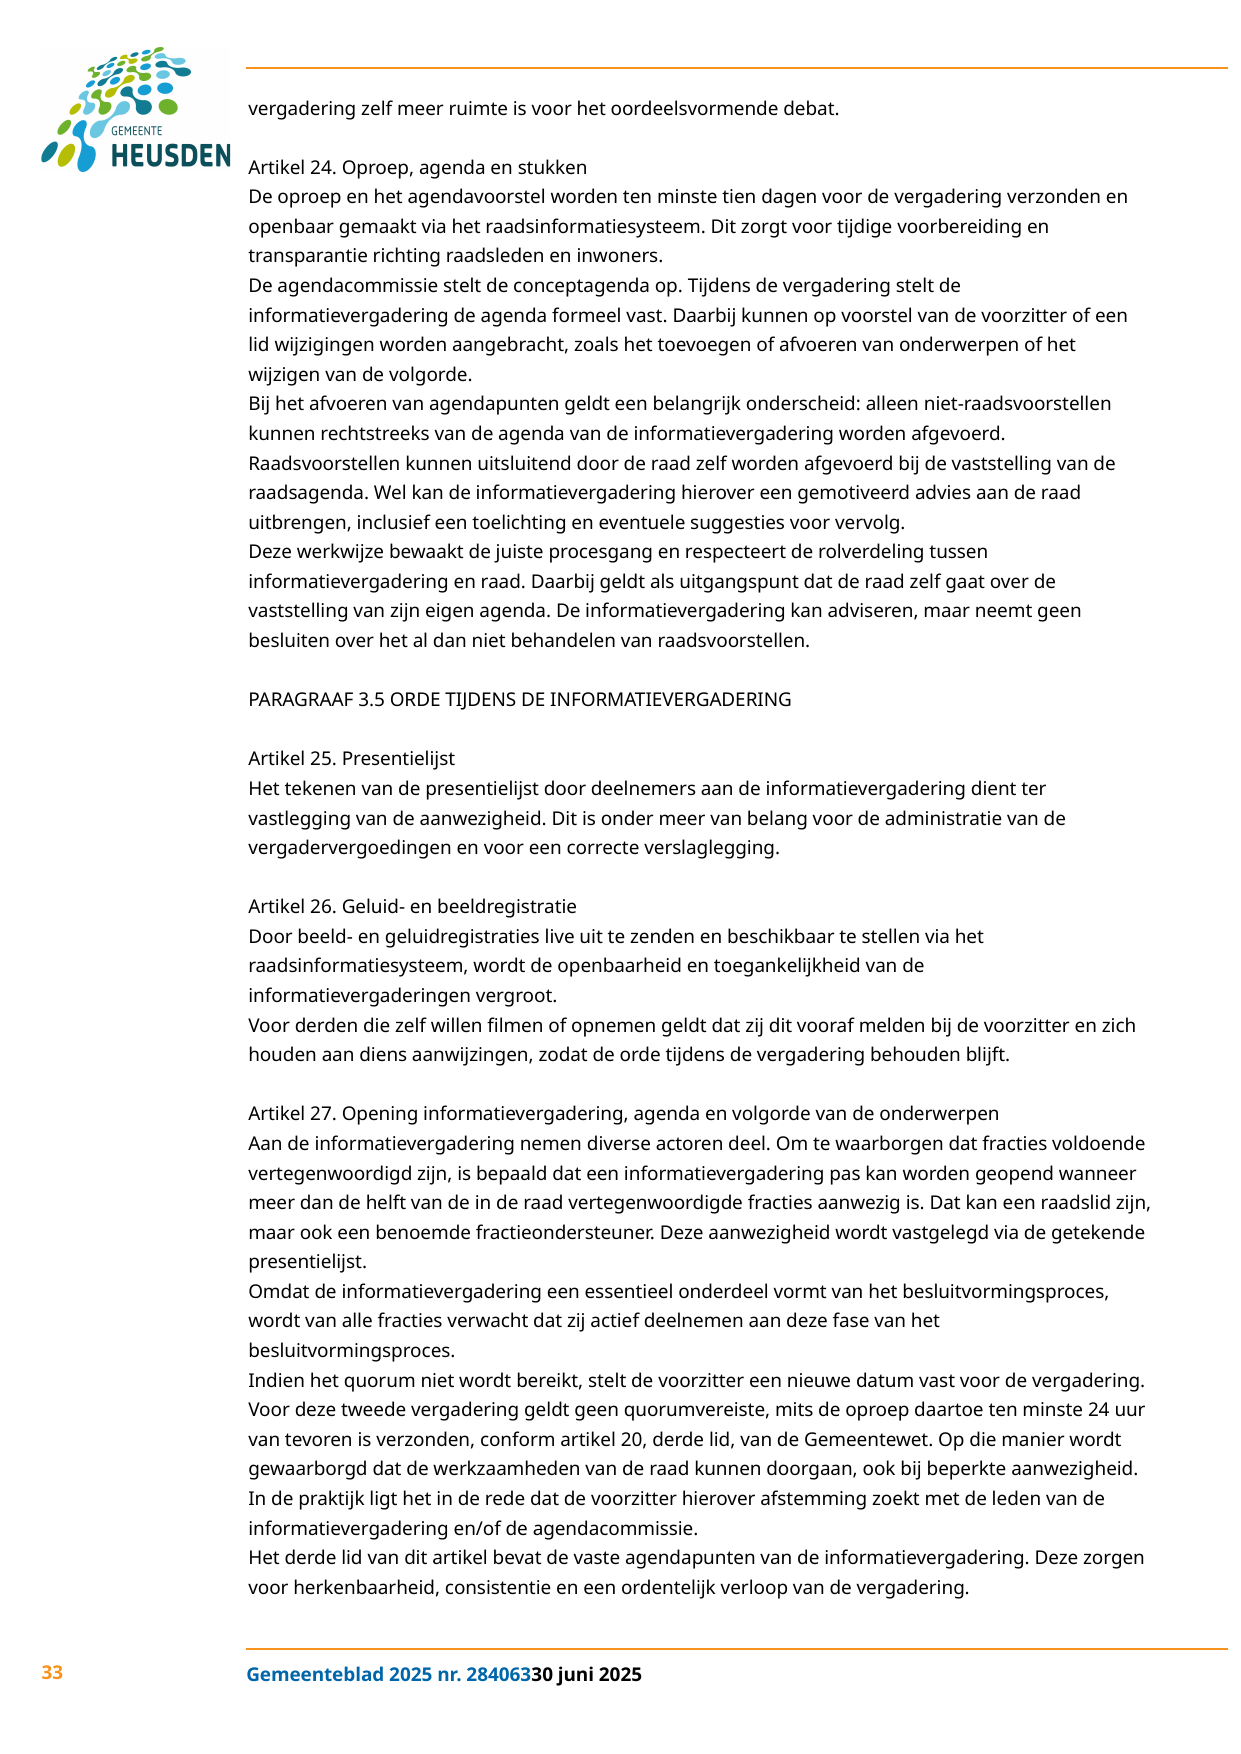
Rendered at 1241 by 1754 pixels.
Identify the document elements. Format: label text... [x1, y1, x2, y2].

text Het derde lid van dit artikel bevat de vaste agendapunten van de informatievergadering. Deze zorgen voor herkenbaarheid, consistentie en een ordentelijk verloop van de vergadering. [248, 1544, 1152, 1600]
text Artikel 27. Opening informatievergadering, agenda en volgorde van de onderwerpen [248, 1101, 1152, 1126]
text Door beeld- en geluidregistraties live uit te zenden en beschikbaar te stellen via het raadsinformatiesysteem, wordt de openbaarheid en toegankelijkheid van de informatievergaderingen vergroot. [248, 923, 1152, 1008]
picture [41, 47, 231, 172]
text Artikel 26. Geluid- en beeldregistratie [248, 893, 1152, 919]
text vergadering zelf meer ruimte is voor het oordeelsvormende debat. [248, 95, 1152, 121]
text PARAGRAAF 3.5 ORDE TIJDENS DE INFORMATIEVERGADERING [248, 686, 1152, 712]
text Bij het afvoeren van agendapunten geldt een belangrijk onderscheid: alleen niet-raadsvoorstellen kunnen rechtstreeks van de agenda van de informatievergadering worden afgevoerd. Raadsvoorstellen kunnen uitsluitend door de raad zelf worden afgevoerd bij de vaststelling van de raadsagenda. Wel kan de informatievergadering hierover een gemotiveerd advies aan de raad uitbrengen, inclusief een toelichting en eventuele suggesties voor vervolg. [248, 391, 1152, 535]
text Indien het quorum niet wordt bereikt, stelt de voorzitter een nieuwe datum vast voor de vergadering. Voor deze tweede vergadering geldt geen quorumvereiste, mits de oproep daartoe ten minste 24 uur van tevoren is verzonden, conform artikel 20, derde lid, van de Gemeentewet. Op die manier wordt gewaarborgd dat de werkzaamheden van de raad kunnen doorgaan, ook bij beperkte aanwezigheid. [248, 1367, 1152, 1481]
text Het tekenen van de presentielijst door deelnemers aan de informatievergadering dient ter vastlegging van de aanwezigheid. Dit is onder meer van belang voor de administratie van de vergadervergoedingen en voor een correcte verslaglegging. [248, 775, 1152, 860]
text Voor derden die zelf willen filmen of opnemen geldt dat zij dit vooraf melden bij de voorzitter en zich houden aan diens aanwijzingen, zodat de orde tijdens de vergadering behouden blijft. [248, 1012, 1152, 1067]
text In de praktijk ligt het in de rede dat de voorzitter hierover afstemming zoekt met de leden van de informatievergadering en/of de agendacommissie. [248, 1485, 1152, 1541]
text De oproep en het agendavoorstel worden ten minste tien dagen voor de vergadering verzonden en openbaar gemaakt via het raadsinformatiesysteem. Dit zorgt voor tijdige voorbereiding en transparantie richting raadsleden en inwoners. [248, 183, 1152, 268]
text Artikel 24. Oproep, agenda en stukken [248, 154, 1152, 180]
text Deze werkwijze bewaakt de juiste procesgang en respecteert de rolverdeling tussen informatievergadering en raad. Daarbij geldt als uitgangspunt dat de raad zelf gaat over de vaststelling van zijn eigen agenda. De informatievergadering kan adviseren, maar neemt geen besluiten over het al dan niet behandelen van raadsvoorstellen. [248, 538, 1152, 653]
text Artikel 25. Presentielijst [248, 746, 1152, 771]
text Aan de informatievergadering nemen diverse actoren deel. Om te waarborgen dat fracties voldoende vertegenwoordigd zijn, is bepaald dat een informatievergadering pas kan worden geopend wanneer meer dan de helft van de in de raad vertegenwoordigde fracties aanwezig is. Dat kan een raadslid zijn, maar ook een benoemde fractieondersteuner. Deze aanwezigheid wordt vastgelegd via de getekende presentielijst. [248, 1130, 1152, 1274]
text Omdat de informatievergadering een essentieel onderdeel vormt van het besluitvormingsproces, wordt van alle fracties verwacht dat zij actief deelnemen aan deze fase van het besluitvormingsproces. [248, 1278, 1152, 1363]
text De agendacommissie stelt de conceptagenda op. Tijdens de vergadering stelt de informatievergadering de agenda formeel vast. Daarbij kunnen op voorstel van de voorzitter of een lid wijzigingen worden aangebracht, zoals het toevoegen of afvoeren van onderwerpen of het wijzigen van de volgorde. [248, 272, 1152, 387]
